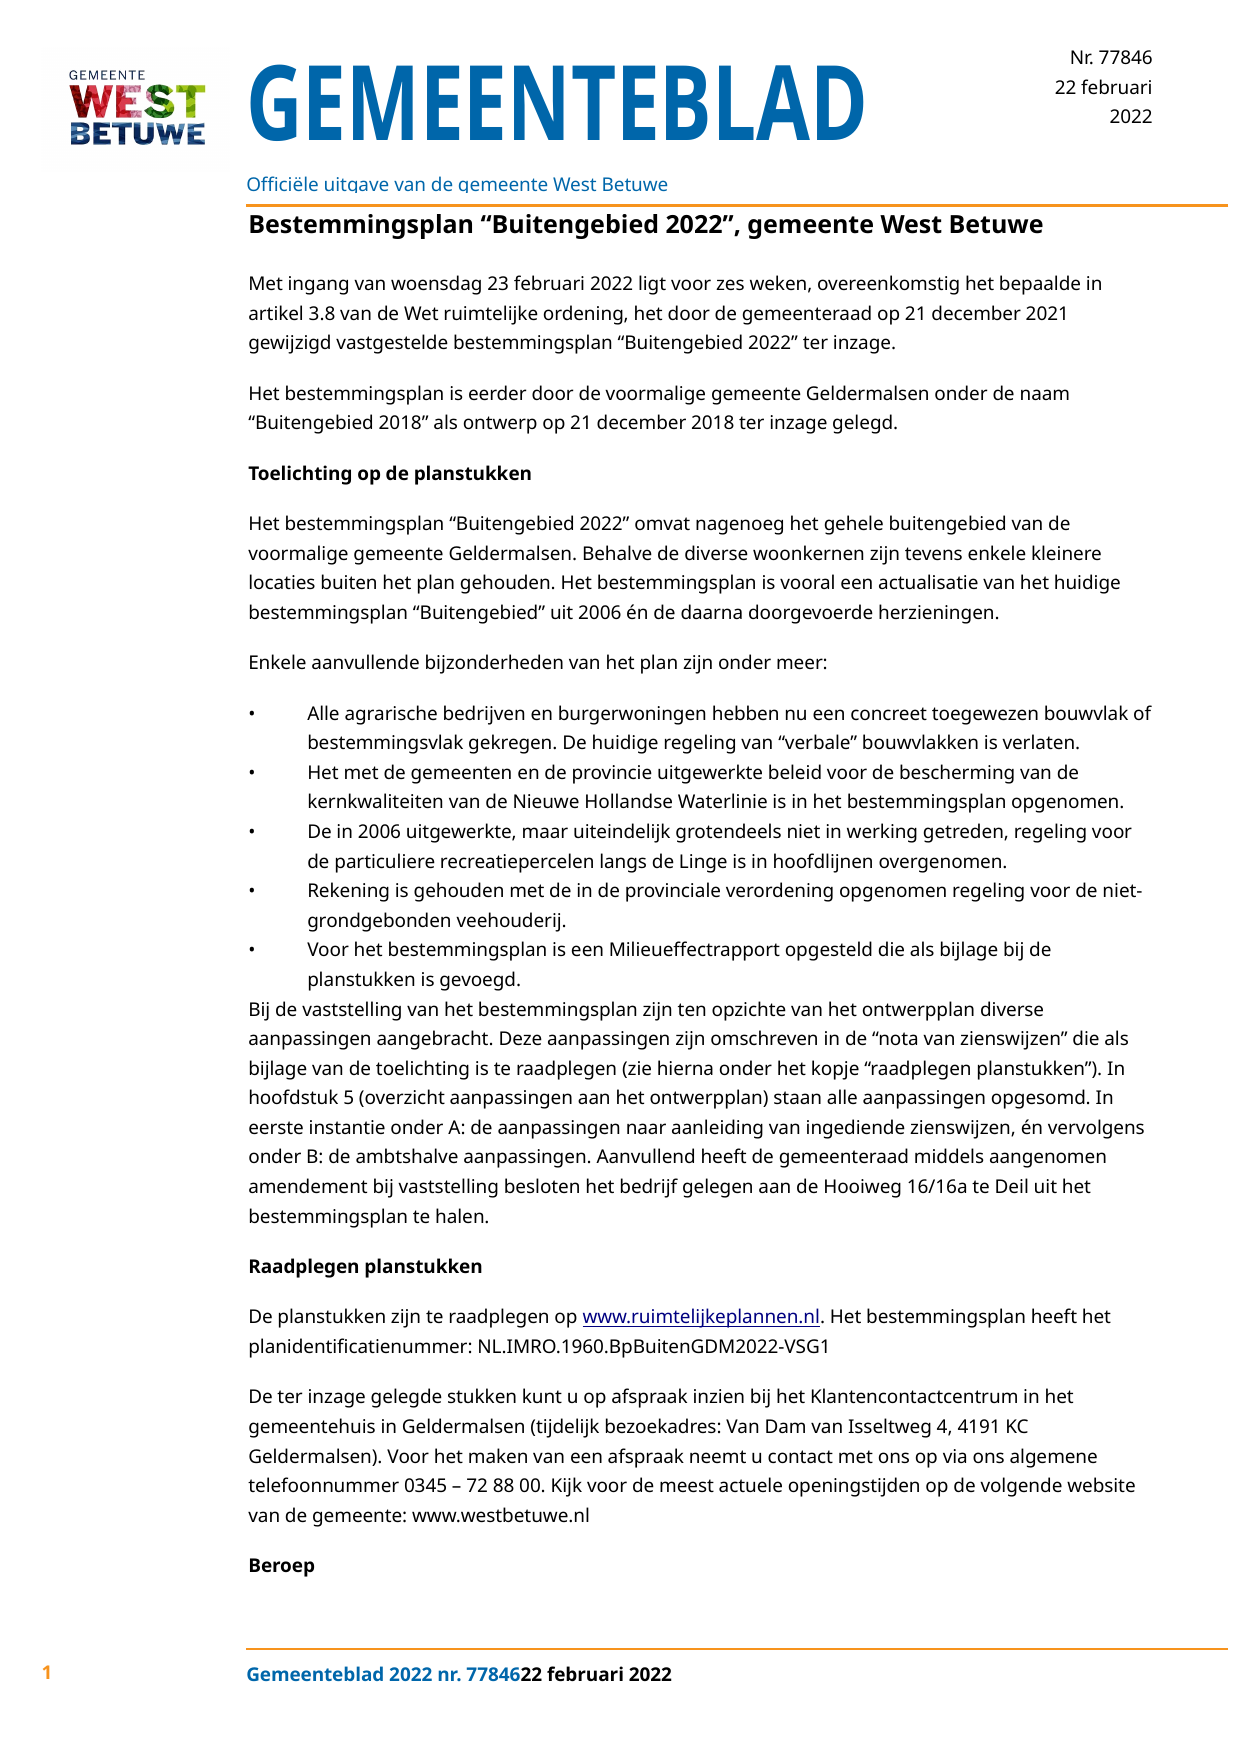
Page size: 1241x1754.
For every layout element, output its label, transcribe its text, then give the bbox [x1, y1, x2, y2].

list Alle agrarische bedrijven en burgerwoningen hebben nu een concreet toegewezen bouwvlak of bestemmingsvlak gekregen. De huidige regeling van “verbale” bouwvlakken is verlaten. [248, 700, 1152, 755]
list Rekening is gehouden met de in de provinciale verordening opgenomen regeling voor de niet-grondgebonden veehouderij. [248, 877, 1152, 933]
text Bij de vaststelling van het bestemmingsplan zijn ten opzichte van het ontwerpplan diverse aanpassingen aangebracht. Deze aanpassingen zijn omschreven in de “nota van zienswijzen” die als bijlage van de toelichting is te raadplegen (zie hierna onder het kopje “raadplegen planstukken”). In hoofdstuk 5 (overzicht aanpassingen aan het ontwerpplan) staan alle aanpassingen opgesomd. In eerste instantie onder A: de aanpassingen naar aanleiding van ingediende zienswijzen, én vervolgens onder B: de ambtshalve aanpassingen. Aanvullend heeft de gemeenteraad middels aangenomen amendement bij vaststelling besloten het bedrijf gelegen aan de Hooiweg 16/16a te Deil uit het bestemmingsplan te halen. [248, 996, 1152, 1228]
list De in 2006 uitgewerkte, maar uiteindelijk grotendeels niet in werking getreden, regeling voor de particuliere recreatiepercelen langs de Linge is in hoofdlijnen overgenomen. [248, 818, 1152, 873]
text Toelichting op de planstukken [248, 460, 1152, 486]
list Voor het bestemmingsplan is een Milieueffectrapport opgesteld die als bijlage bij de planstukken is gevoegd. [248, 937, 1152, 992]
list Het met de gemeenten en de provincie uitgewerkte beleid voor de bescherming van de kernkwaliteiten van de Nieuwe Hollandse Waterlinie is in het bestemmingsplan opgenomen. [248, 759, 1152, 814]
text Enkele aanvullende bijzonderheden van het plan zijn onder meer: [248, 649, 1152, 675]
text De planstukken zijn te raadplegen op www.ruimtelijkeplannen.nl. Het bestemmingsplan heeft het planidentificatienummer: NL.IMRO.1960.BpBuitenGDM2022-VSG1 [248, 1304, 1152, 1359]
text Het bestemmingsplan “Buitengebied 2022” omvat nagenoeg het gehele buitengebied van de voormalige gemeente Geldermalsen. Behalve de diverse woonkernen zijn tevens enkele kleinere locaties buiten het plan gehouden. Het bestemmingsplan is vooral een actualisatie van het huidige bestemmingsplan “Buitengebied” uit 2006 én de daarna doorgevoerde herzieningen. [248, 510, 1152, 625]
text Bestemmingsplan “Buitengebied 2022”, gemeente West Betuwe [248, 207, 1152, 241]
text De ter inzage gelegde stukken kunt u op afspraak inzien bij het Klantencontactcentrum in het gemeentehuis in Geldermalsen (tijdelijk bezoekadres: Van Dam van Isseltweg 4, 4191 KC Geldermalsen). Voor het maken van een afspraak neemt u contact met ons op via ons algemene telefoonnummer 0345 – 72 88 00. Kijk voor de meest actuele openingstijden op de volgende website van de gemeente: www.westbetuwe.nl [248, 1384, 1152, 1528]
text Met ingang van woensdag 23 februari 2022 ligt voor zes weken, overeenkomstig het bepaalde in artikel 3.8 van de Wet ruimtelijke ordening, het door de gemeenteraad op 21 december 2021 gewijzigd vastgestelde bestemmingsplan “Buitengebied 2022” ter inzage. [248, 270, 1152, 355]
text Beroep [248, 1552, 1152, 1578]
text Het bestemmingsplan is eerder door de voormalige gemeente Geldermalsen onder de naam “Buitengebied 2018” als ontwerp op 21 december 2018 ter inzage gelegd. [248, 380, 1152, 435]
picture [41, 47, 231, 172]
text Raadplegen planstukken [248, 1253, 1152, 1279]
